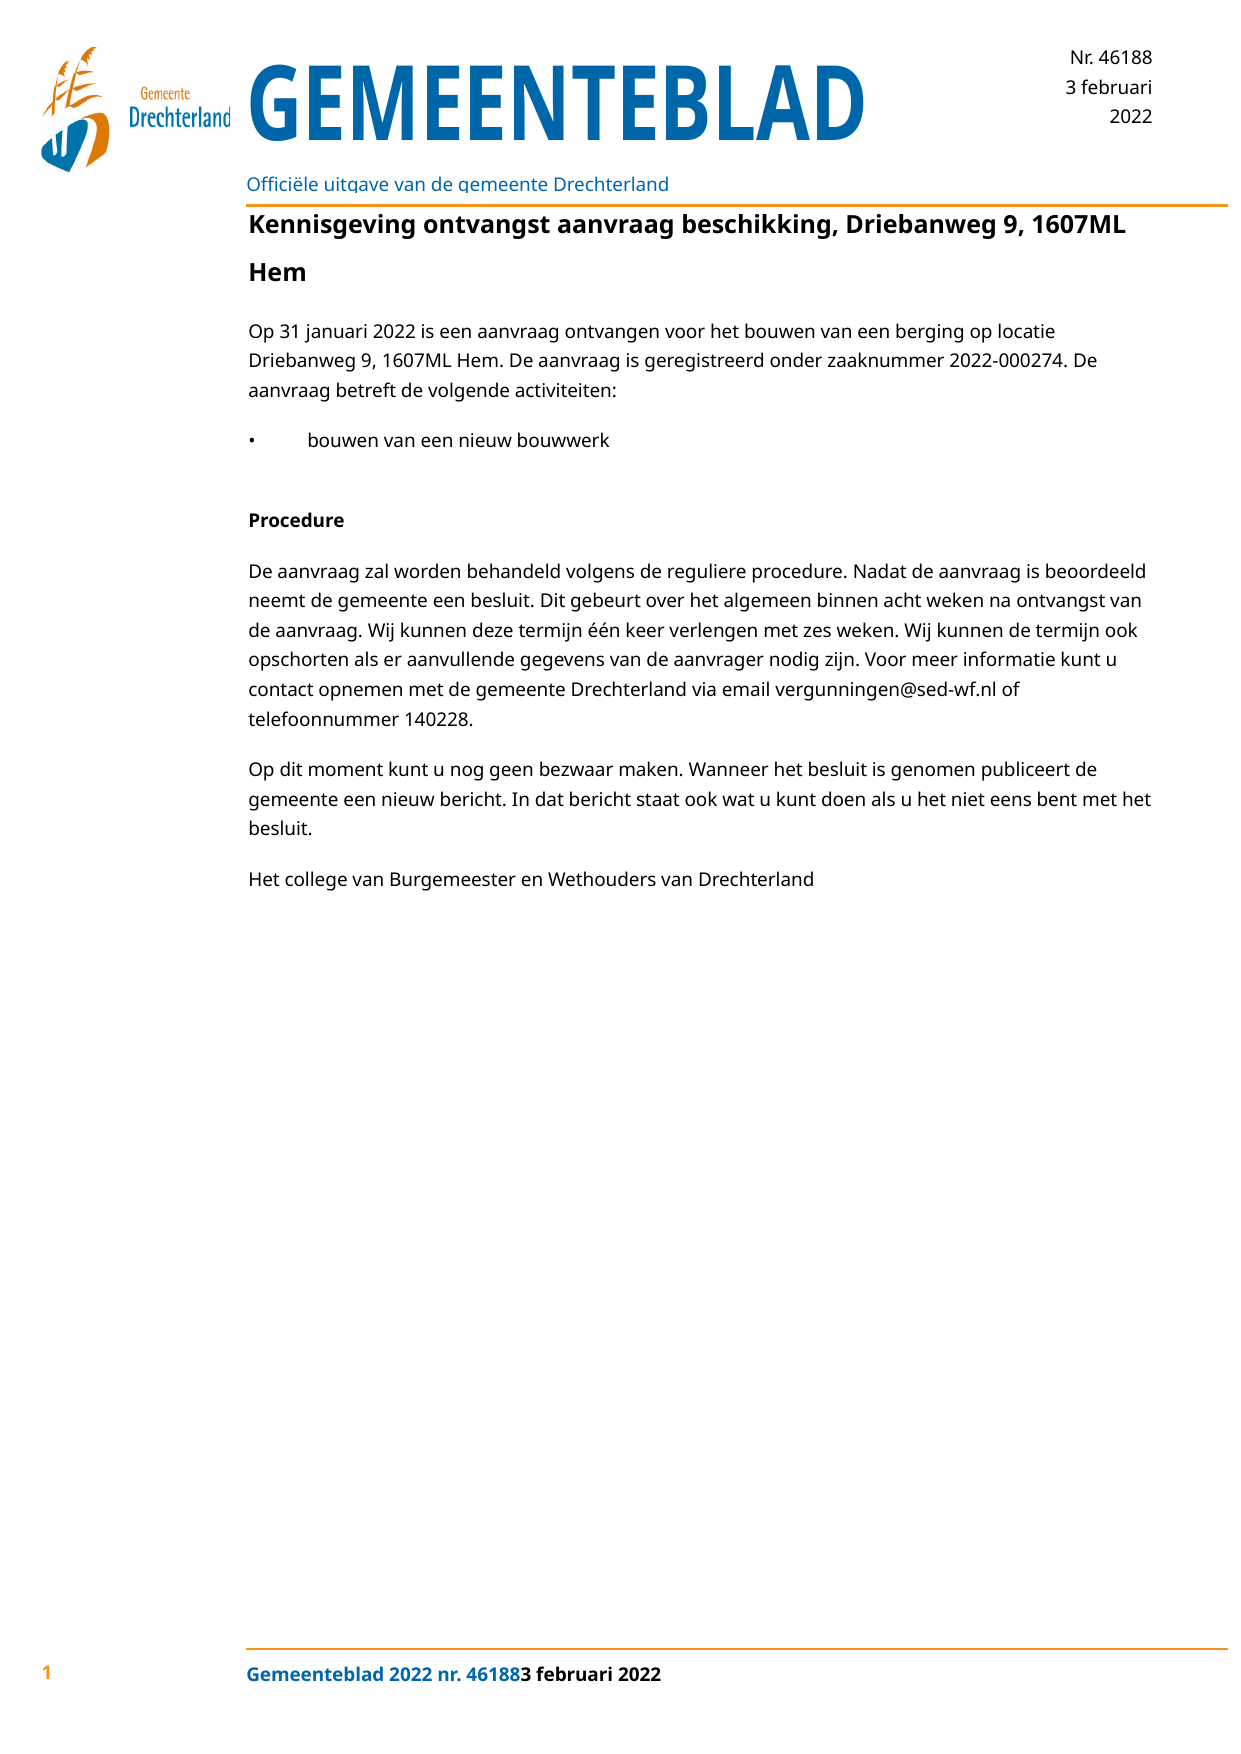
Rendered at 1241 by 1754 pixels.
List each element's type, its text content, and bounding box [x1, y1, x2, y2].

picture [226, 115, 231, 124]
text Procedure [248, 507, 1152, 533]
text De aanvraag zal worden behandeld volgens de reguliere procedure. Nadat de aanvraag is beoordeeld neemt de gemeente een besluit. Dit gebeurt over het algemeen binnen acht weken na ontvangst van de aanvraag. Wij kunnen deze termijn één keer verlengen met zes weken. Wij kunnen de termijn ook opschorten als er aanvullende gegevens van de aanvrager nodig zijn. Voor meer informatie kunt u contact opnemen met de gemeente Drechterland via email vergunningen@sed-wf.nl of telefoonnummer 140228. [248, 558, 1152, 732]
text Kennisgeving ontvangst aanvraag beschikking, Driebanweg 9, 1607ML Hem [248, 207, 1152, 288]
text Op dit moment kunt u nog geen bezwaar maken. Wanneer het besluit is genomen publiceert de gemeente een nieuw bericht. In dat bericht staat ook wat u kunt doen als u het niet eens bent met het besluit. [248, 756, 1152, 841]
picture [41, 47, 231, 172]
list bouwen van een nieuw bouwwerk [248, 427, 1152, 453]
picture [41, 158, 64, 172]
text Het college van Burgemeester en Wethouders van Drechterland [248, 866, 1152, 892]
text Op 31 januari 2022 is een aanvraag ontvangen voor het bouwen van een berging op locatie Driebanweg 9, 1607ML Hem. De aanvraag is geregistreerd onder zaaknummer 2022-000274. De aanvraag betreft de volgende activiteiten: [248, 318, 1152, 403]
